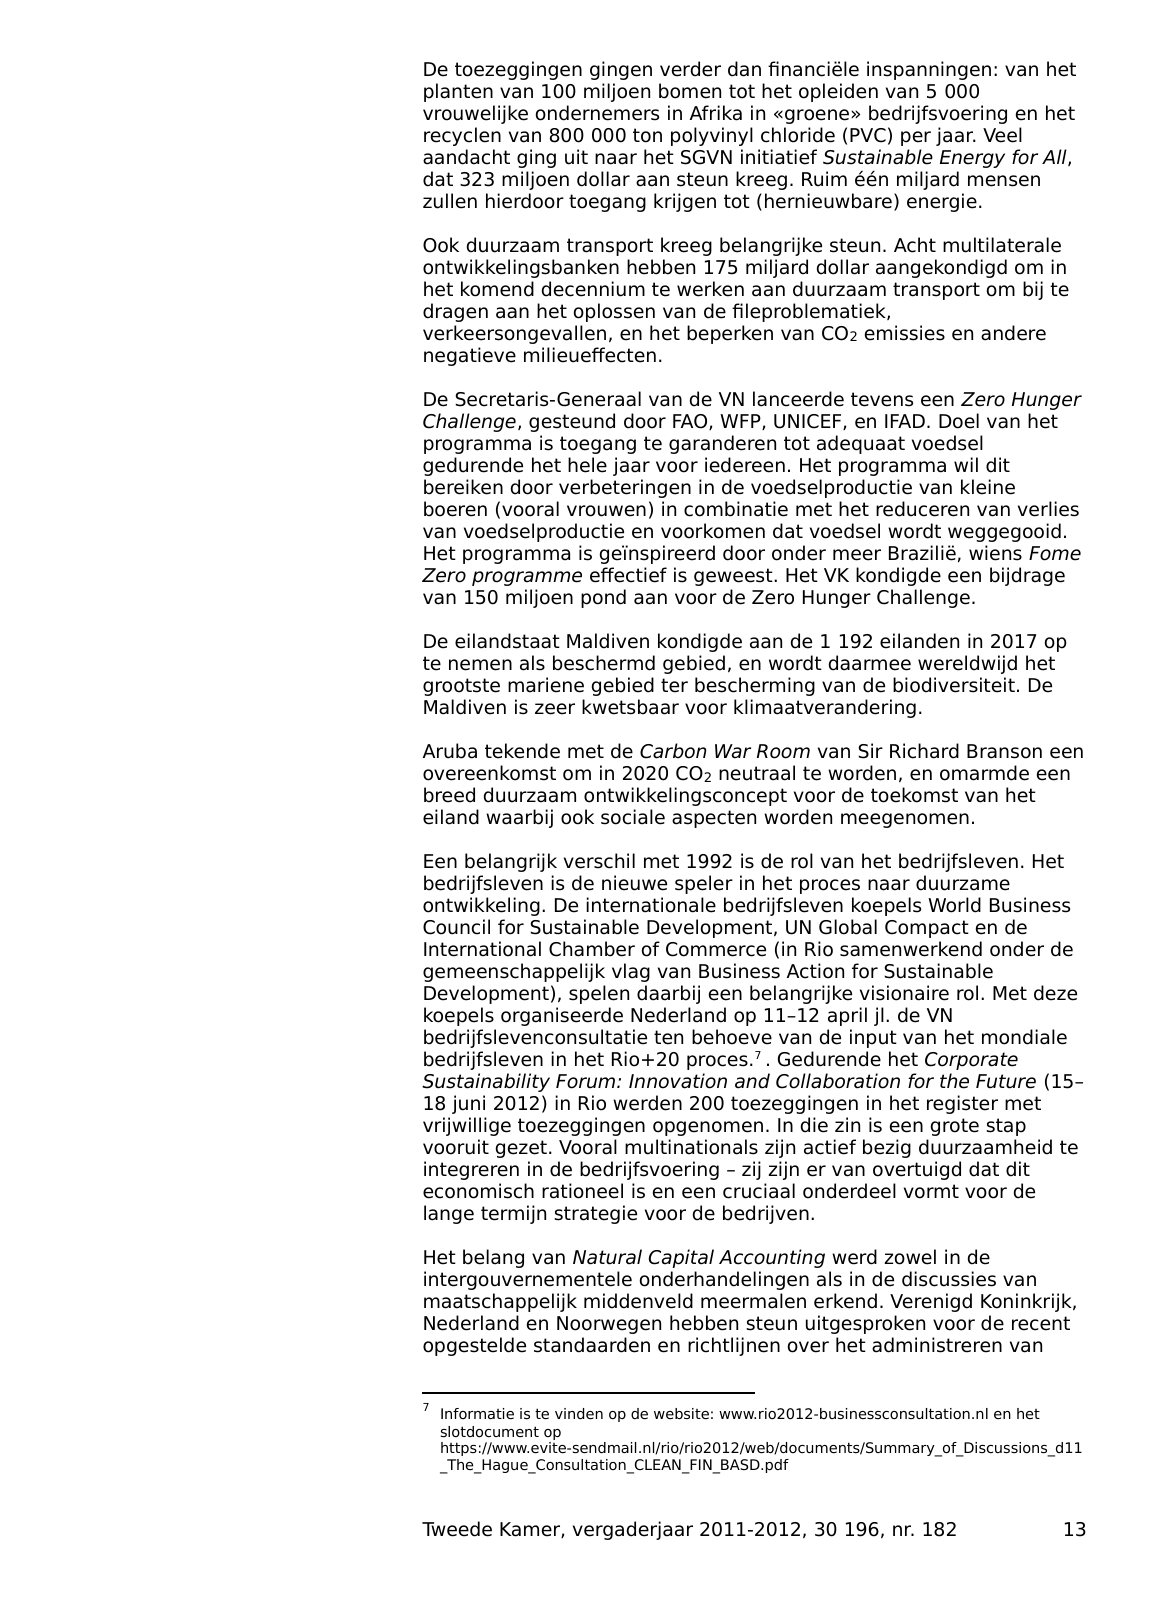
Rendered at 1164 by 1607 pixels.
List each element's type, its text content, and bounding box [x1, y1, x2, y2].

text De Secretaris-Generaal van de VN lanceerde tevens een Zero Hunger Challenge, gesteund door FAO, WFP, UNICEF, en IFAD. Doel van het programma is toegang te garanderen tot adequaat voedsel gedurende het hele jaar voor iedereen. Het programma wil dit bereiken door verbeteringen in de voedselproductie van kleine boeren (vooral vrouwen) in combinatie met het reduceren van verlies van voedselproductie en voorkomen dat voedsel wordt weggegooid. Het programma is geïnspireerd door onder meer Brazilië, wiens Fome Zero programme effectief is geweest. Het VK kondigde een bijdrage van 150 miljoen pond aan voor de Zero Hunger Challenge. [422, 389, 1087, 609]
text De eilandstaat Maldiven kondigde aan de 1 192 eilanden in 2017 op te nemen als beschermd gebied, en wordt daarmee wereldwijd het grootste mariene gebied ter bescherming van de biodiversiteit. De Maldiven is zeer kwetsbaar voor klimaatverandering. [422, 631, 1087, 719]
text De toezeggingen gingen verder dan financiële inspanningen: van het planten van 100 miljoen bomen tot het opleiden van 5 000 vrouwelijke ondernemers in Afrika in «groene» bedrijfsvoering en het recyclen van 800 000 ton polyvinyl chloride (PVC) per jaar. Veel aandacht ging uit naar het SGVN initiatief Sustainable Energy for All, dat 323 miljoen dollar aan steun kreeg. Ruim één miljard mensen zullen hierdoor toegang krijgen tot (hernieuwbare) energie. [422, 59, 1087, 213]
text Aruba tekende met de Carbon War Room van Sir Richard Branson een overeenkomst om in 2020 CO2 neutraal te worden, en omarmde een breed duurzaam ontwikkelingsconcept voor de toekomst van het eiland waarbij ook sociale aspecten worden meegenomen. [422, 741, 1087, 829]
text Het belang van Natural Capital Accounting werd zowel in de intergouvernementele onderhandelingen als in de discussies van maatschappelijk middenveld meermalen erkend. Verenigd Koninkrijk, Nederland en Noorwegen hebben steun uitgesproken voor de recent opgestelde standaarden en richtlijnen over het administreren van [422, 1247, 1087, 1357]
text Een belangrijk verschil met 1992 is de rol van het bedrijfsleven. Het bedrijfsleven is de nieuwe speler in het proces naar duurzame ontwikkeling. De internationale bedrijfsleven koepels World Business Council for Sustainable Development, UN Global Compact en de International Chamber of Commerce (in Rio samenwerkend onder de gemeenschappelijk vlag van Business Action for Sustainable Development), spelen daarbij een belangrijke visionaire rol. Met deze koepels organiseerde Nederland op 11–12 april jl. de VN bedrijfslevenconsultatie ten behoeve van de input van het mondiale bedrijfsleven in het Rio+20 proces.. Gedurende het Corporate Sustainability Forum: Innovation and Collaboration for the Future (15–18 juni 2012) in Rio werden 200 toezeggingen in het register met vrijwillige toezeggingen opgenomen. In die zin is een grote stap vooruit gezet. Vooral multinationals zijn actief bezig duurzaamheid te integreren in de bedrijfsvoering – zij zijn er van overtuigd dat dit economisch rationeel is en een cruciaal onderdeel vormt voor de lange termijn strategie voor de bedrijven. [422, 851, 1087, 1225]
text Ook duurzaam transport kreeg belangrijke steun. Acht multilaterale ontwikkelingsbanken hebben 175 miljard dollar aangekondigd om in het komend decennium te werken aan duurzaam transport om bij te dragen aan het oplossen van de fileproblematiek, verkeersongevallen, en het beperken van CO2 emissies en andere negatieve milieueffecten. [422, 235, 1087, 367]
text Informatie is te vinden op de website: www.rio2012-businessconsultation.nl en het slotdocument op https://www.evite-sendmail.nl/rio/rio2012/web/documents/Summary_of_Discussions_d11_The_Hague_Consultation_CLEAN_FIN_BASD.pdf [422, 1402, 1087, 1474]
